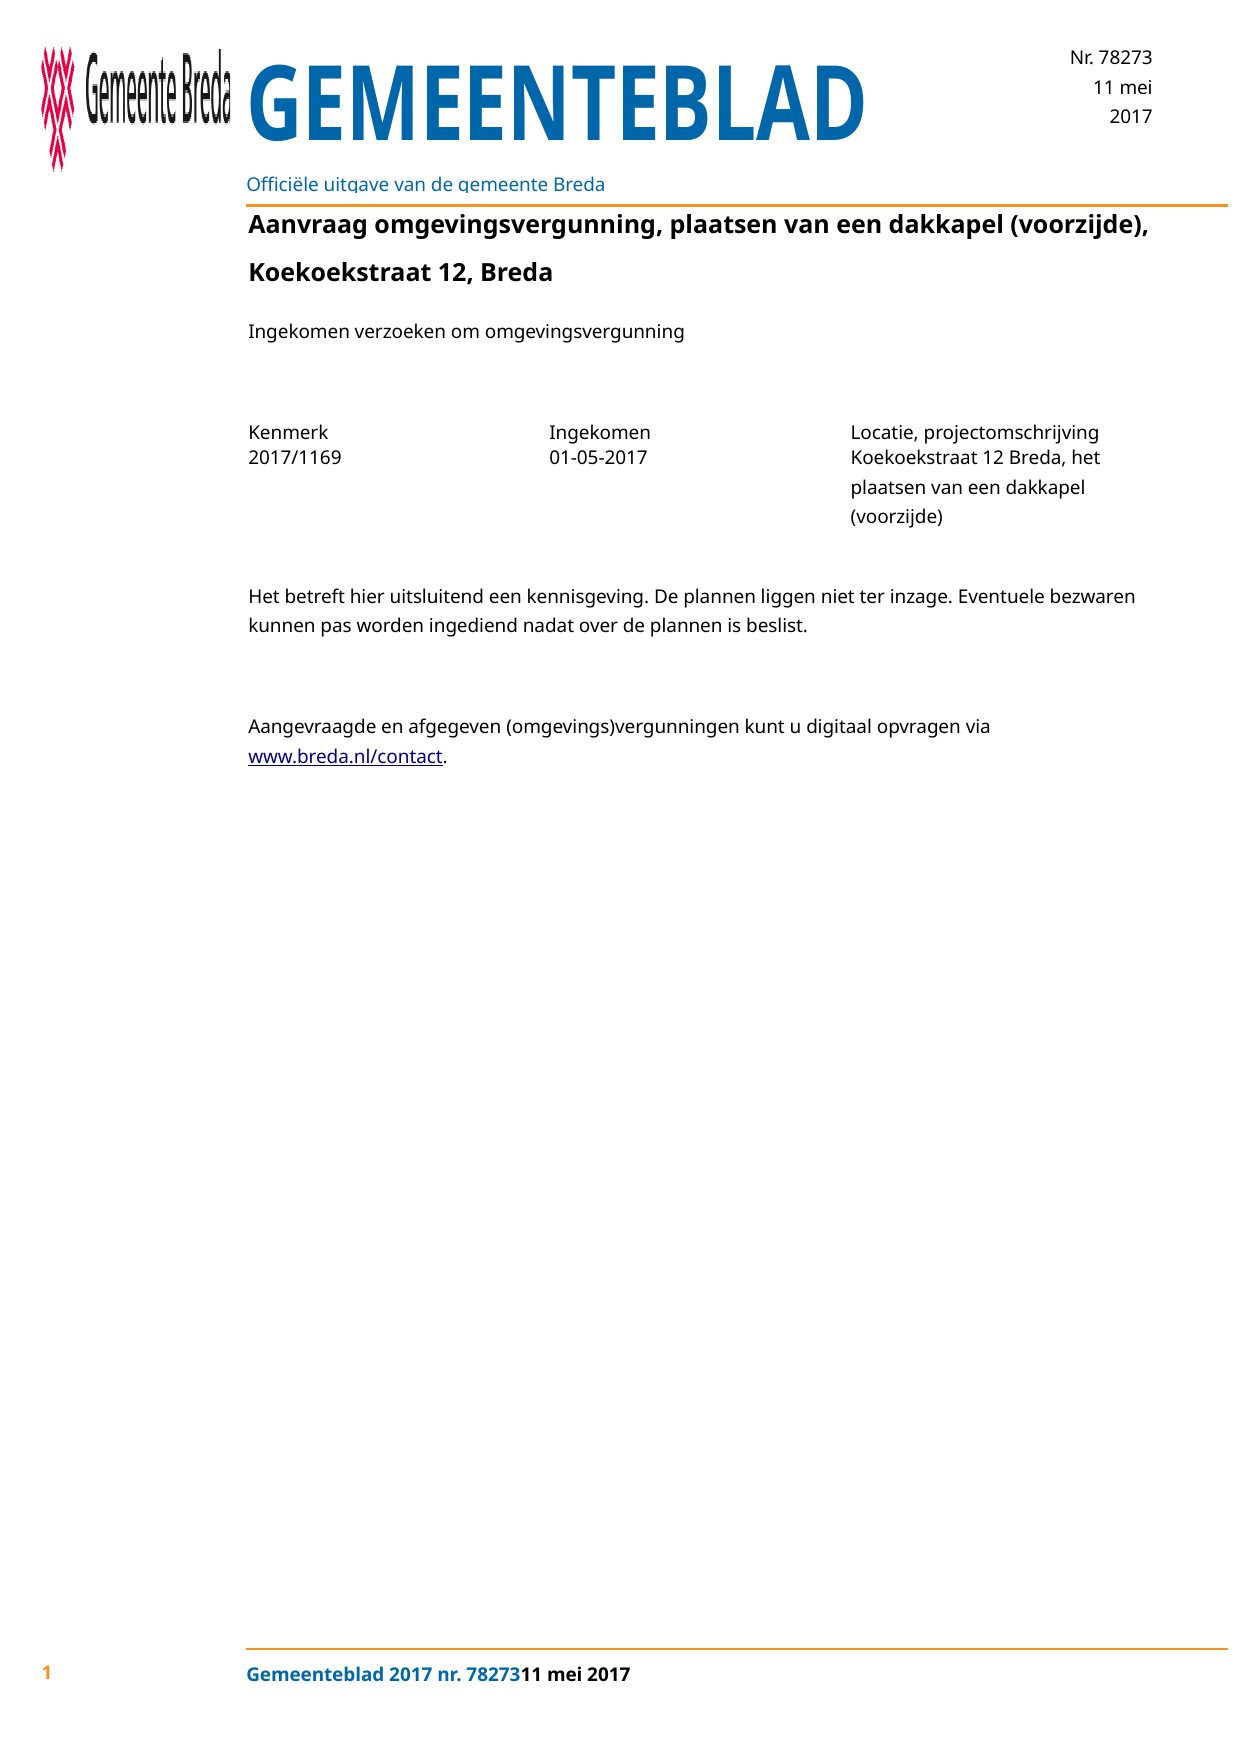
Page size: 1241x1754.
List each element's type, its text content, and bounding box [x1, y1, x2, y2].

table_cell 01-05-2017 [549, 445, 850, 529]
table_header Kenmerk [248, 419, 549, 444]
table_header Locatie, projectomschrijving [850, 419, 1152, 444]
table_cell Koekoekstraat 12 Breda, het plaatsen van een dakkapel (voorzijde) [850, 445, 1152, 529]
text Aanvraag omgevingsvergunning, plaatsen van een dakkapel (voorzijde), Koekoekstraat 12, Breda [248, 207, 1152, 288]
table_cell 2017/1169 [248, 445, 549, 529]
text Aangevraagde en afgegeven (omgevings)vergunningen kunt u digitaal opvragen via www.breda.nl/contact. [248, 713, 1152, 769]
text Ingekomen verzoeken om omgevingsvergunning [248, 318, 1152, 344]
table_header Ingekomen [549, 419, 850, 444]
text Het betreft hier uitsluitend een kennisgeving. De plannen liggen niet ter inzage. Eventuele bezwaren kunnen pas worden ingediend nadat over de plannen is beslist. [248, 583, 1152, 638]
picture [41, 47, 231, 172]
